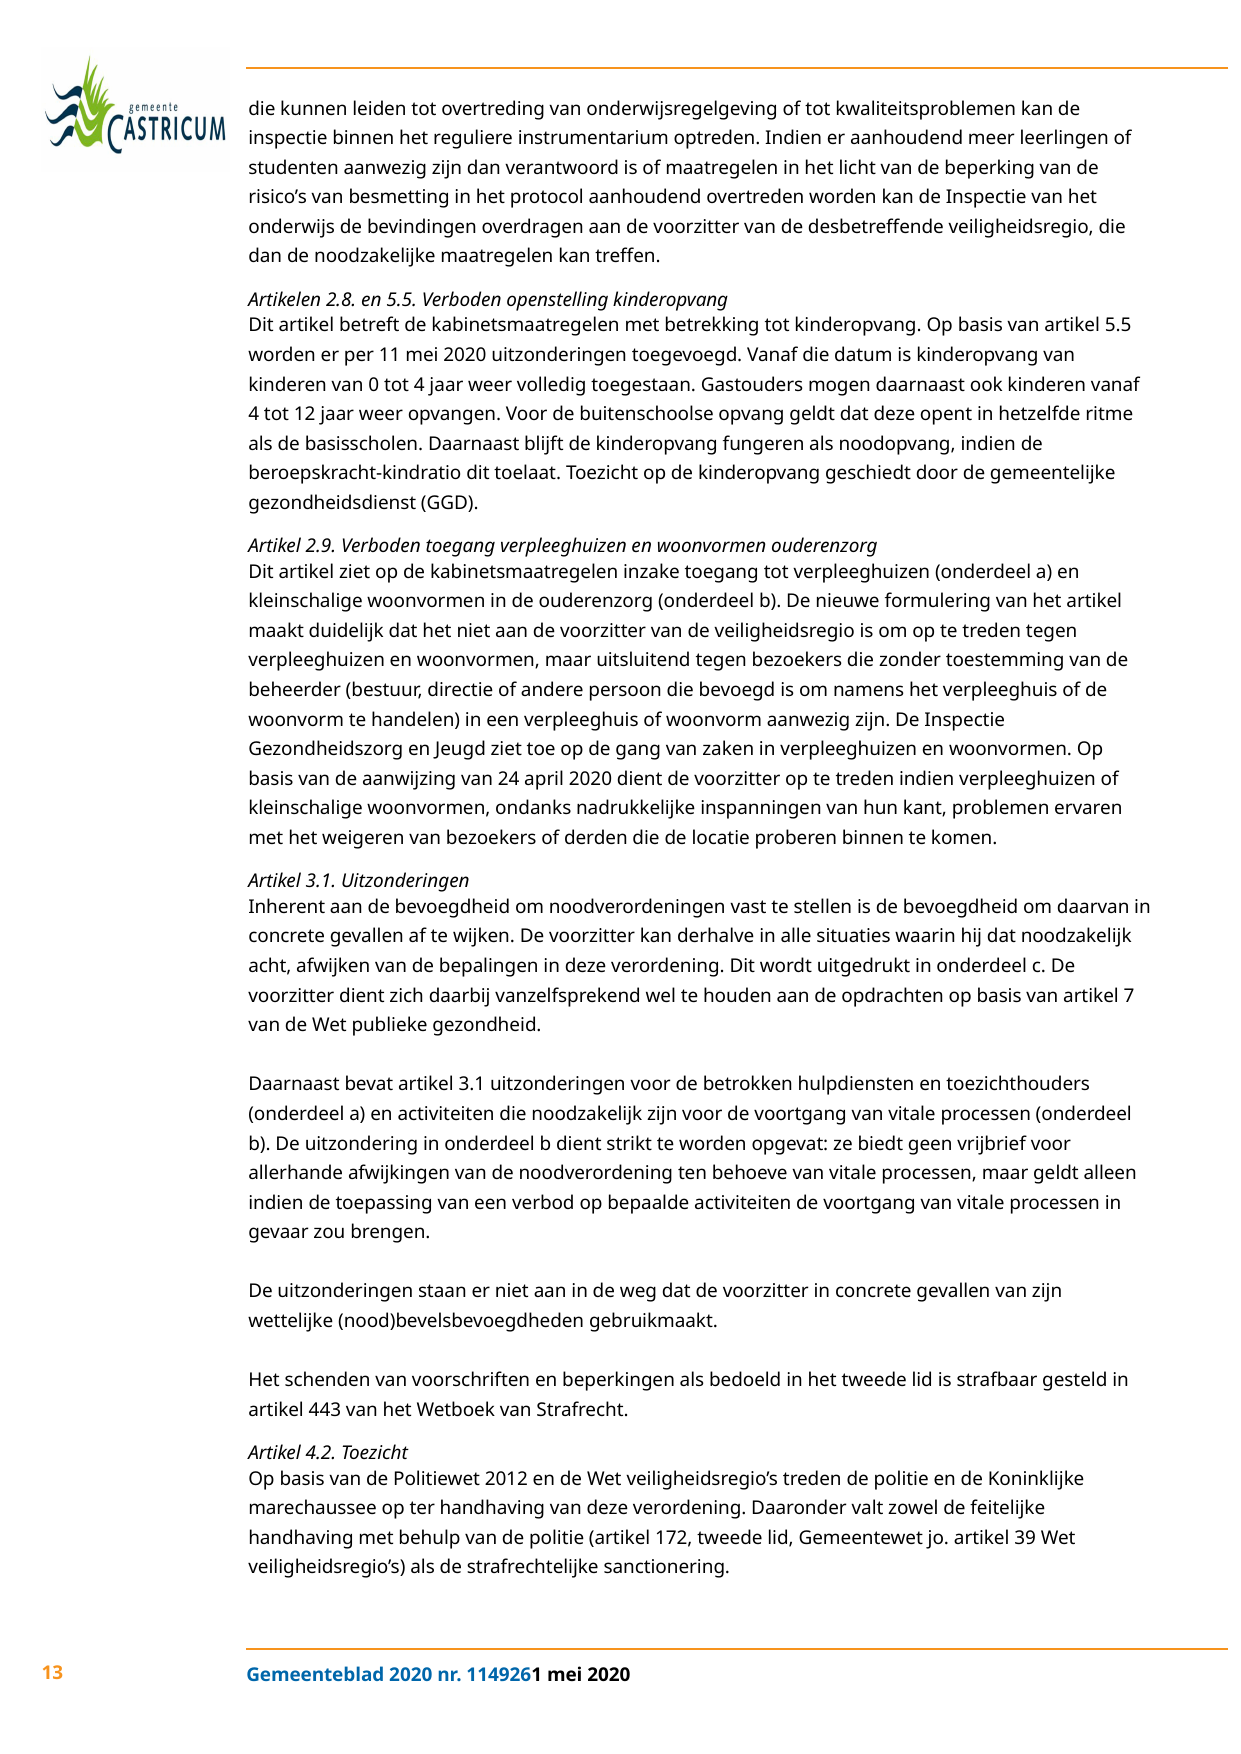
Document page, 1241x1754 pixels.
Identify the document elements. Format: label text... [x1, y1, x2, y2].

text De uitzonderingen staan er niet aan in de weg dat de voorzitter in concrete gevallen van zijn wettelijke (nood)bevelsbevoegdheden gebruikmaakt. [248, 1278, 1152, 1333]
text Inherent aan de bevoegdheid om noodverordeningen vast te stellen is de bevoegdheid om daarvan in concrete gevallen af te wijken. De voorzitter kan derhalve in alle situaties waarin hij dat noodzakelijk acht, afwijken van de bepalingen in deze verordening. Dit wordt uitgedrukt in onderdeel c. De voorzitter dient zich daarbij vanzelfsprekend wel te houden aan de opdrachten op basis van artikel 7 van de Wet publieke gezondheid. [248, 893, 1152, 1037]
text Artikel 2.9. Verboden toegang verpleeghuizen en woonvormen ouderenzorg [248, 532, 1152, 558]
text Artikelen 2.8. en 5.5. Verboden openstelling kinderopvang [248, 286, 1152, 312]
text Dit artikel betreft de kabinetsmaatregelen met betrekking tot kinderopvang. Op basis van artikel 5.5 worden er per 11 mei 2020 uitzonderingen toegevoegd. Vanaf die datum is kinderopvang van kinderen van 0 tot 4 jaar weer volledig toegestaan. Gastouders mogen daarnaast ook kinderen vanaf 4 tot 12 jaar weer opvangen. Voor de buitenschoolse opvang geldt dat deze opent in hetzelfde ritme als de basisscholen. Daarnaast blijft de kinderopvang fungeren als noodopvang, indien de beroepskracht-kindratio dit toelaat. Toezicht op de kinderopvang geschiedt door de gemeentelijke gezondheidsdienst (GGD). [248, 312, 1152, 515]
text Op basis van de Politiewet 2012 en de Wet veiligheidsregio’s treden de politie en de Koninklijke marechaussee op ter handhaving van deze verordening. Daaronder valt zowel de feitelijke handhaving met behulp van de politie (artikel 172, tweede lid, Gemeentewet jo. artikel 39 Wet veiligheidsregio’s) als de strafrechtelijke sanctionering. [248, 1465, 1152, 1579]
picture [41, 47, 231, 172]
text Artikel 3.1. Uitzonderingen [248, 867, 1152, 893]
text Dit artikel ziet op de kabinetsmaatregelen inzake toegang tot verpleeghuizen (onderdeel a) en kleinschalige woonvormen in de ouderenzorg (onderdeel b). De nieuwe formulering van het artikel maakt duidelijk dat het niet aan de voorzitter van de veiligheidsregio is om op te treden tegen verpleeghuizen en woonvormen, maar uitsluitend tegen bezoekers die zonder toestemming van de beheerder (bestuur, directie of andere persoon die bevoegd is om namens het verpleeghuis of de woonvorm te handelen) in een verpleeghuis of woonvorm aanwezig zijn. De Inspectie Gezondheidszorg en Jeugd ziet toe op de gang van zaken in verpleeghuizen en woonvormen. Op basis van de aanwijzing van 24 april 2020 dient de voorzitter op te treden indien verpleeghuizen of kleinschalige woonvormen, ondanks nadrukkelijke inspanningen van hun kant, problemen ervaren met het weigeren van bezoekers of derden die de locatie proberen binnen te komen. [248, 558, 1152, 850]
text Het schenden van voorschriften en beperkingen als bedoeld in het tweede lid is strafbaar gesteld in artikel 443 van het Wetboek van Strafrecht. [248, 1366, 1152, 1422]
text Artikel 4.2. Toezicht [248, 1439, 1152, 1465]
text die kunnen leiden tot overtreding van onderwijsregelgeving of tot kwaliteitsproblemen kan de inspectie binnen het reguliere instrumentarium optreden. Indien er aanhoudend meer leerlingen of studenten aanwezig zijn dan verantwoord is of maatregelen in het licht van de beperking van de risico’s van besmetting in het protocol aanhoudend overtreden worden kan de Inspectie van het onderwijs de bevindingen overdragen aan de voorzitter van de desbetreffende veiligheidsregio, die dan de noodzakelijke maatregelen kan treffen. [248, 95, 1152, 268]
text Daarnaast bevat artikel 3.1 uitzonderingen voor de betrokken hulpdiensten en toezichthouders (onderdeel a) en activiteiten die noodzakelijk zijn voor de voortgang van vitale processen (onderdeel b). De uitzondering in onderdeel b dient strikt te worden opgevat: ze biedt geen vrijbrief voor allerhande afwijkingen van de noodverordening ten behoeve van vitale processen, maar geldt alleen indien de toepassing van een verbod op bepaalde activiteiten de voortgang van vitale processen in gevaar zou brengen. [248, 1071, 1152, 1244]
